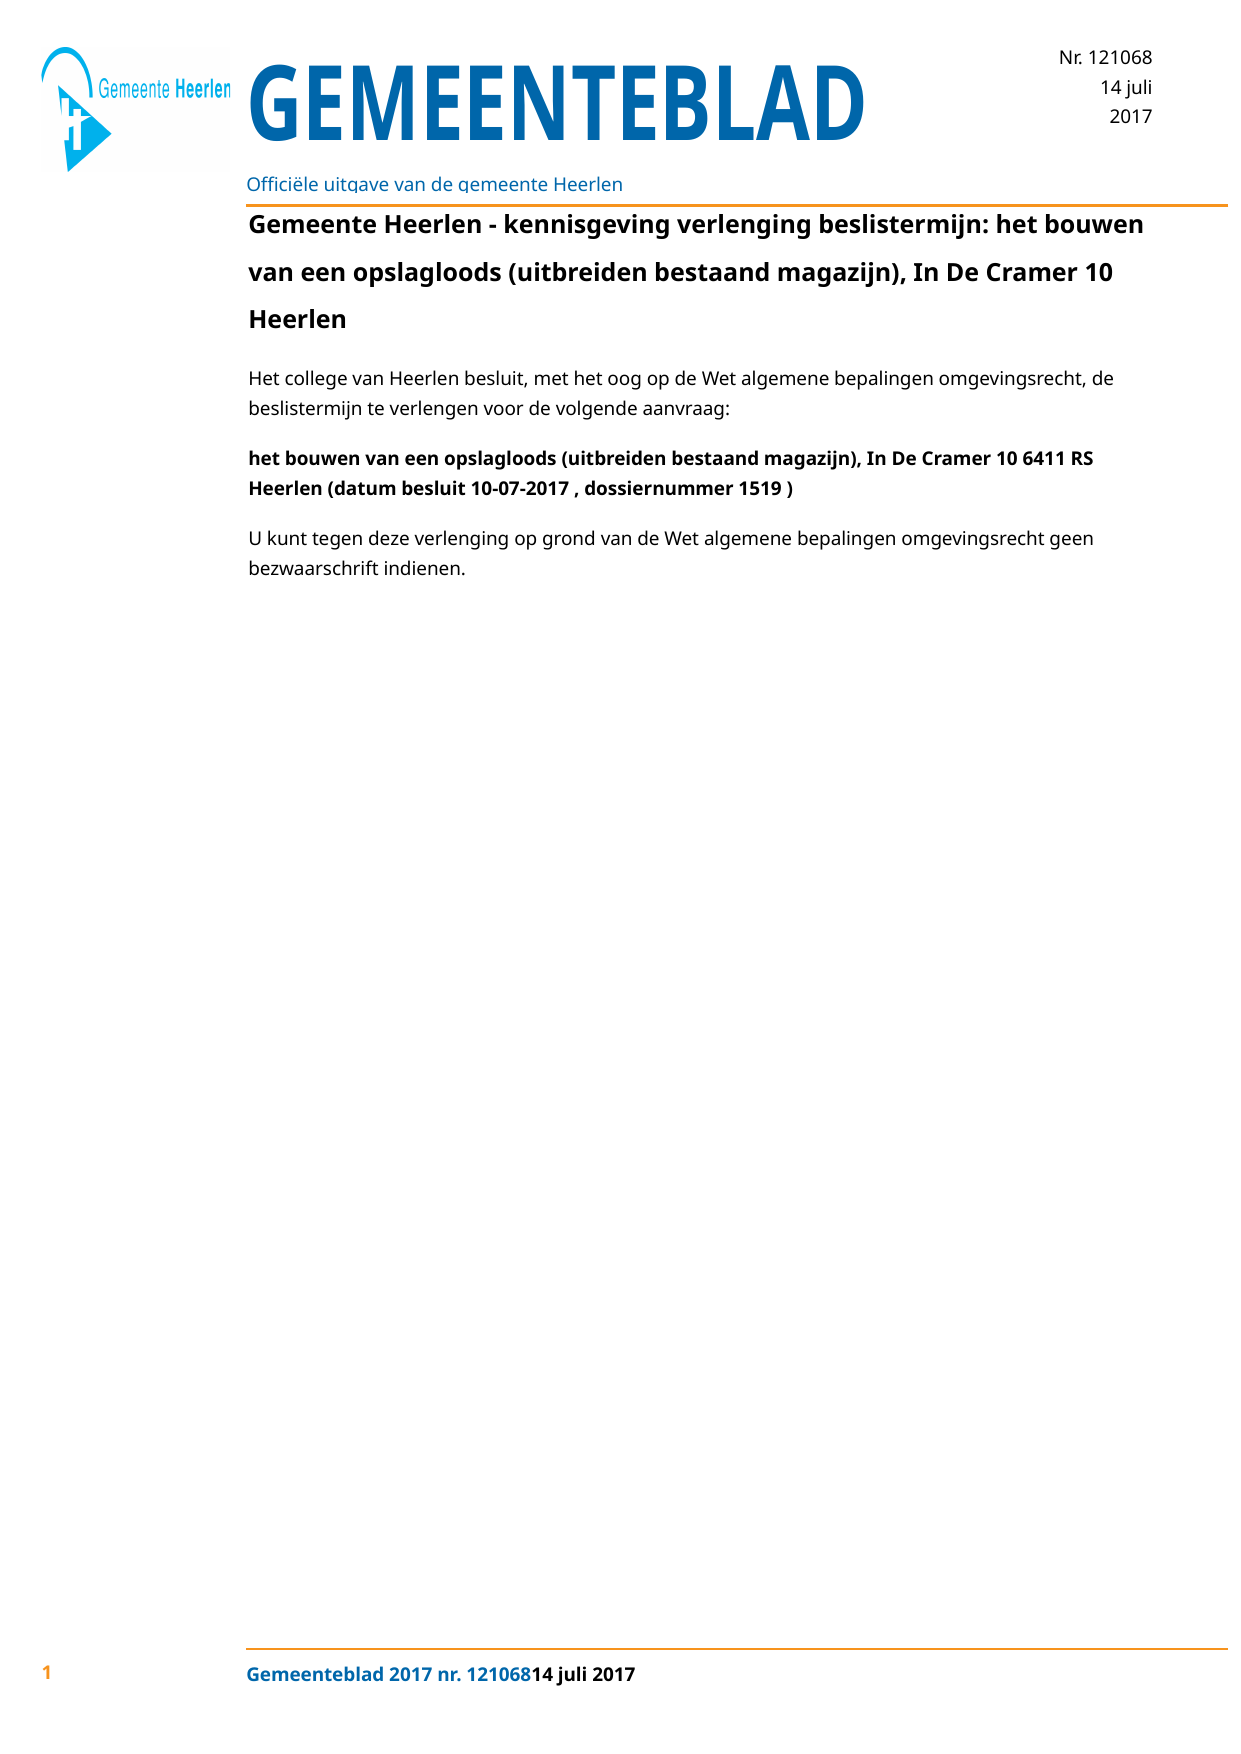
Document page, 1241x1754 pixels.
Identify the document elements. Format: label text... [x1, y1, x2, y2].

picture [41, 47, 231, 172]
text Gemeente Heerlen - kennisgeving verlenging beslistermijn: het bouwen van een opslagloods (uitbreiden bestaand magazijn), In De Cramer 10 Heerlen [248, 207, 1152, 336]
text U kunt tegen deze verlenging op grond van de Wet algemene bepalingen omgevingsrecht geen bezwaarschrift indienen. [248, 526, 1152, 581]
text het bouwen van een opslagloods (uitbreiden bestaand magazijn), In De Cramer 10 6411 RS Heerlen (datum besluit 10-07-2017 , dossiernummer 1519 ) [248, 446, 1152, 501]
text Het college van Heerlen besluit, met het oog op de Wet algemene bepalingen omgevingsrecht, de beslistermijn te verlengen voor de volgende aanvraag: [248, 366, 1152, 421]
picture [41, 47, 58, 70]
